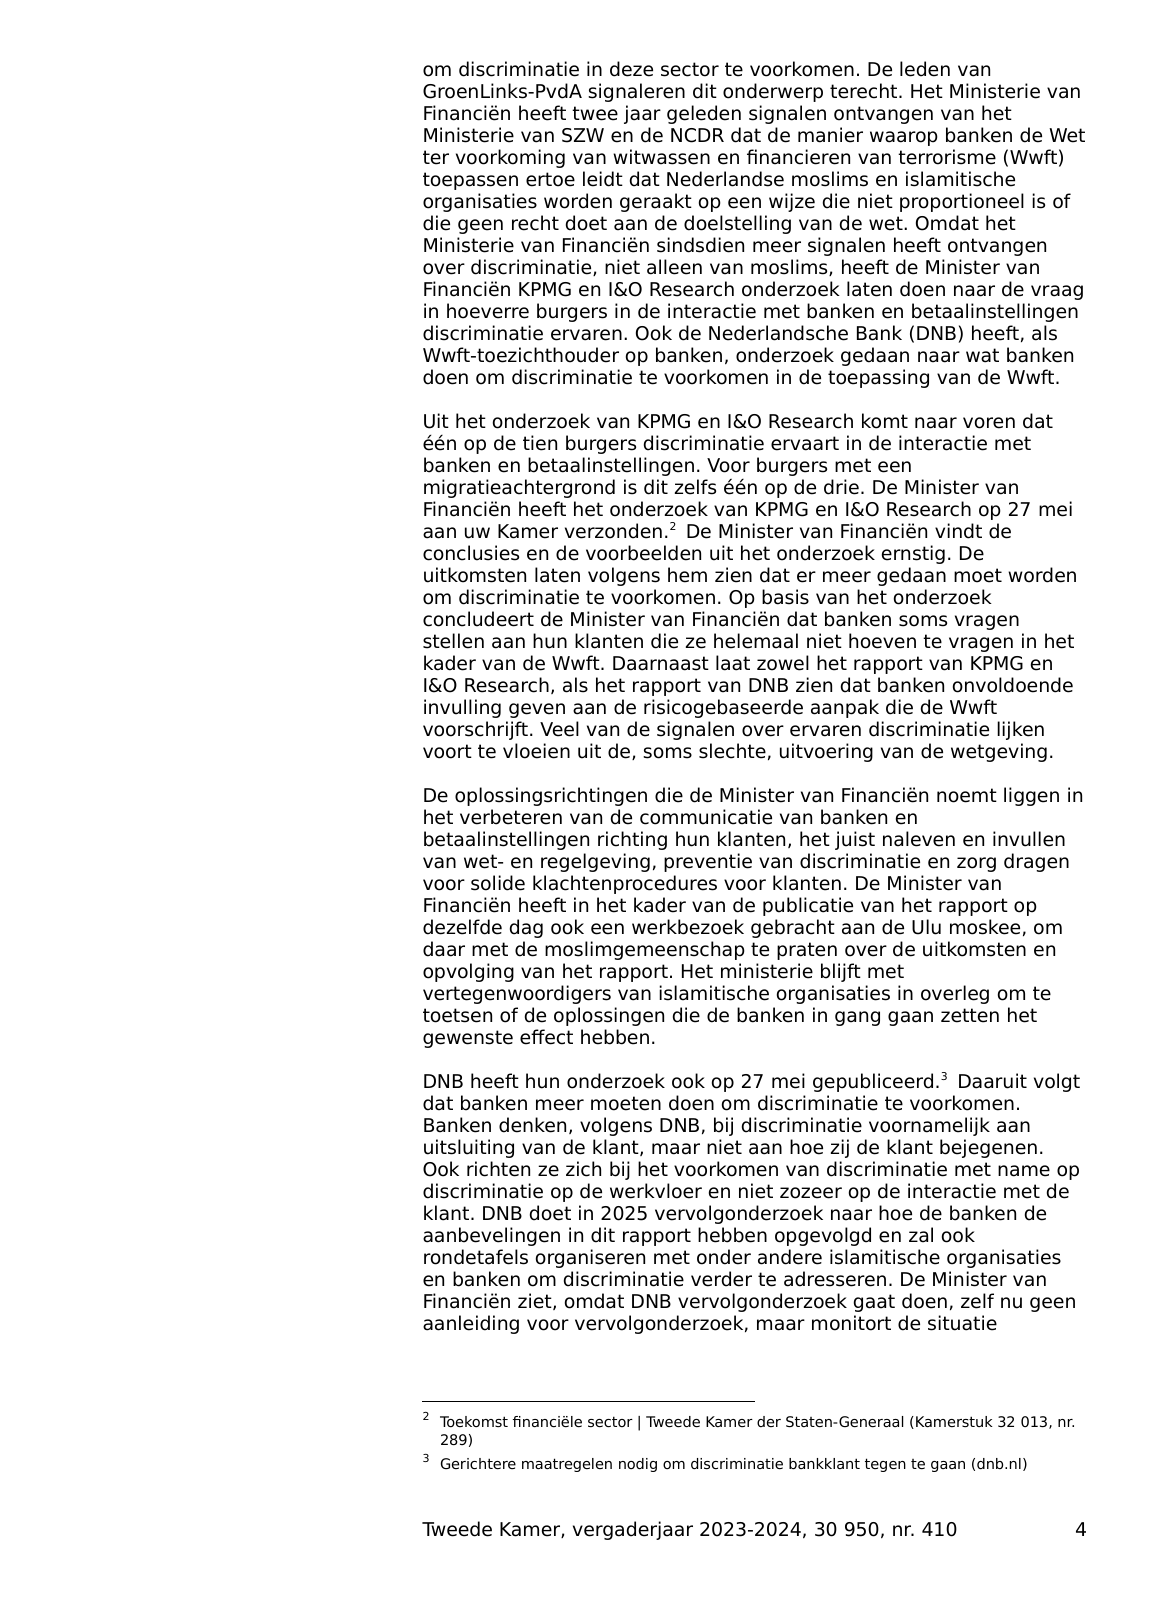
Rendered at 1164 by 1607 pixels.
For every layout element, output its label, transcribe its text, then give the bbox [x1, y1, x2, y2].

text Uit het onderzoek van KPMG en I&O Research komt naar voren dat één op de tien burgers discriminatie ervaart in de interactie met banken en betaalinstellingen. Voor burgers met een migratieachtergrond is dit zelfs één op de drie. De Minister van Financiën heeft het onderzoek van KPMG en I&O Research op 27 mei aan uw Kamer verzonden. De Minister van Financiën vindt de conclusies en de voorbeelden uit het onderzoek ernstig. De uitkomsten laten volgens hem zien dat er meer gedaan moet worden om discriminatie te voorkomen. Op basis van het onderzoek concludeert de Minister van Financiën dat banken soms vragen stellen aan hun klanten die ze helemaal niet hoeven te vragen in het kader van de Wwft. Daarnaast laat zowel het rapport van KPMG en I&O Research, als het rapport van DNB zien dat banken onvoldoende invulling geven aan de risicogebaseerde aanpak die de Wwft voorschrijft. Veel van de signalen over ervaren discriminatie lijken voort te vloeien uit de, soms slechte, uitvoering van de wetgeving. [422, 411, 1087, 763]
text Gerichtere maatregelen nodig om discriminatie bankklant tegen te gaan (dnb.nl) [422, 1452, 1087, 1474]
text De oplossingsrichtingen die de Minister van Financiën noemt liggen in het verbeteren van de communicatie van banken en betaalinstellingen richting hun klanten, het juist naleven en invullen van wet- en regelgeving, preventie van discriminatie en zorg dragen voor solide klachtenprocedures voor klanten. De Minister van Financiën heeft in het kader van de publicatie van het rapport op dezelfde dag ook een werkbezoek gebracht aan de Ulu moskee, om daar met de moslimgemeenschap te praten over de uitkomsten en opvolging van het rapport. Het ministerie blijft met vertegenwoordigers van islamitische organisaties in overleg om te toetsen of de oplossingen die de banken in gang gaan zetten het gewenste effect hebben. [422, 785, 1087, 1048]
text Toekomst financiële sector | Tweede Kamer der Staten-Generaal (Kamerstuk 32 013, nr. 289) [422, 1410, 1087, 1449]
text om discriminatie in deze sector te voorkomen. De leden van GroenLinks-PvdA signaleren dit onderwerp terecht. Het Ministerie van Financiën heeft twee jaar geleden signalen ontvangen van het Ministerie van SZW en de NCDR dat de manier waarop banken de Wet ter voorkoming van witwassen en financieren van terrorisme (Wwft) toepassen ertoe leidt dat Nederlandse moslims en islamitische organisaties worden geraakt op een wijze die niet proportioneel is of die geen recht doet aan de doelstelling van de wet. Omdat het Ministerie van Financiën sindsdien meer signalen heeft ontvangen over discriminatie, niet alleen van moslims, heeft de Minister van Financiën KPMG en I&O Research onderzoek laten doen naar de vraag in hoeverre burgers in de interactie met banken en betaalinstellingen discriminatie ervaren. Ook de Nederlandsche Bank (DNB) heeft, als Wwft-toezichthouder op banken, onderzoek gedaan naar wat banken doen om discriminatie te voorkomen in de toepassing van de Wwft. [422, 59, 1087, 389]
text DNB heeft hun onderzoek ook op 27 mei gepubliceerd. Daaruit volgt dat banken meer moeten doen om discriminatie te voorkomen. Banken denken, volgens DNB, bij discriminatie voornamelijk aan uitsluiting van de klant, maar niet aan hoe zij de klant bejegenen. Ook richten ze zich bij het voorkomen van discriminatie met name op discriminatie op de werkvloer en niet zozeer op de interactie met de klant. DNB doet in 2025 vervolgonderzoek naar hoe de banken de aanbevelingen in dit rapport hebben opgevolgd en zal ook rondetafels organiseren met onder andere islamitische organisaties en banken om discriminatie verder te adresseren. De Minister van Financiën ziet, omdat DNB vervolgonderzoek gaat doen, zelf nu geen aanleiding voor vervolgonderzoek, maar monitort de situatie [422, 1071, 1087, 1334]
